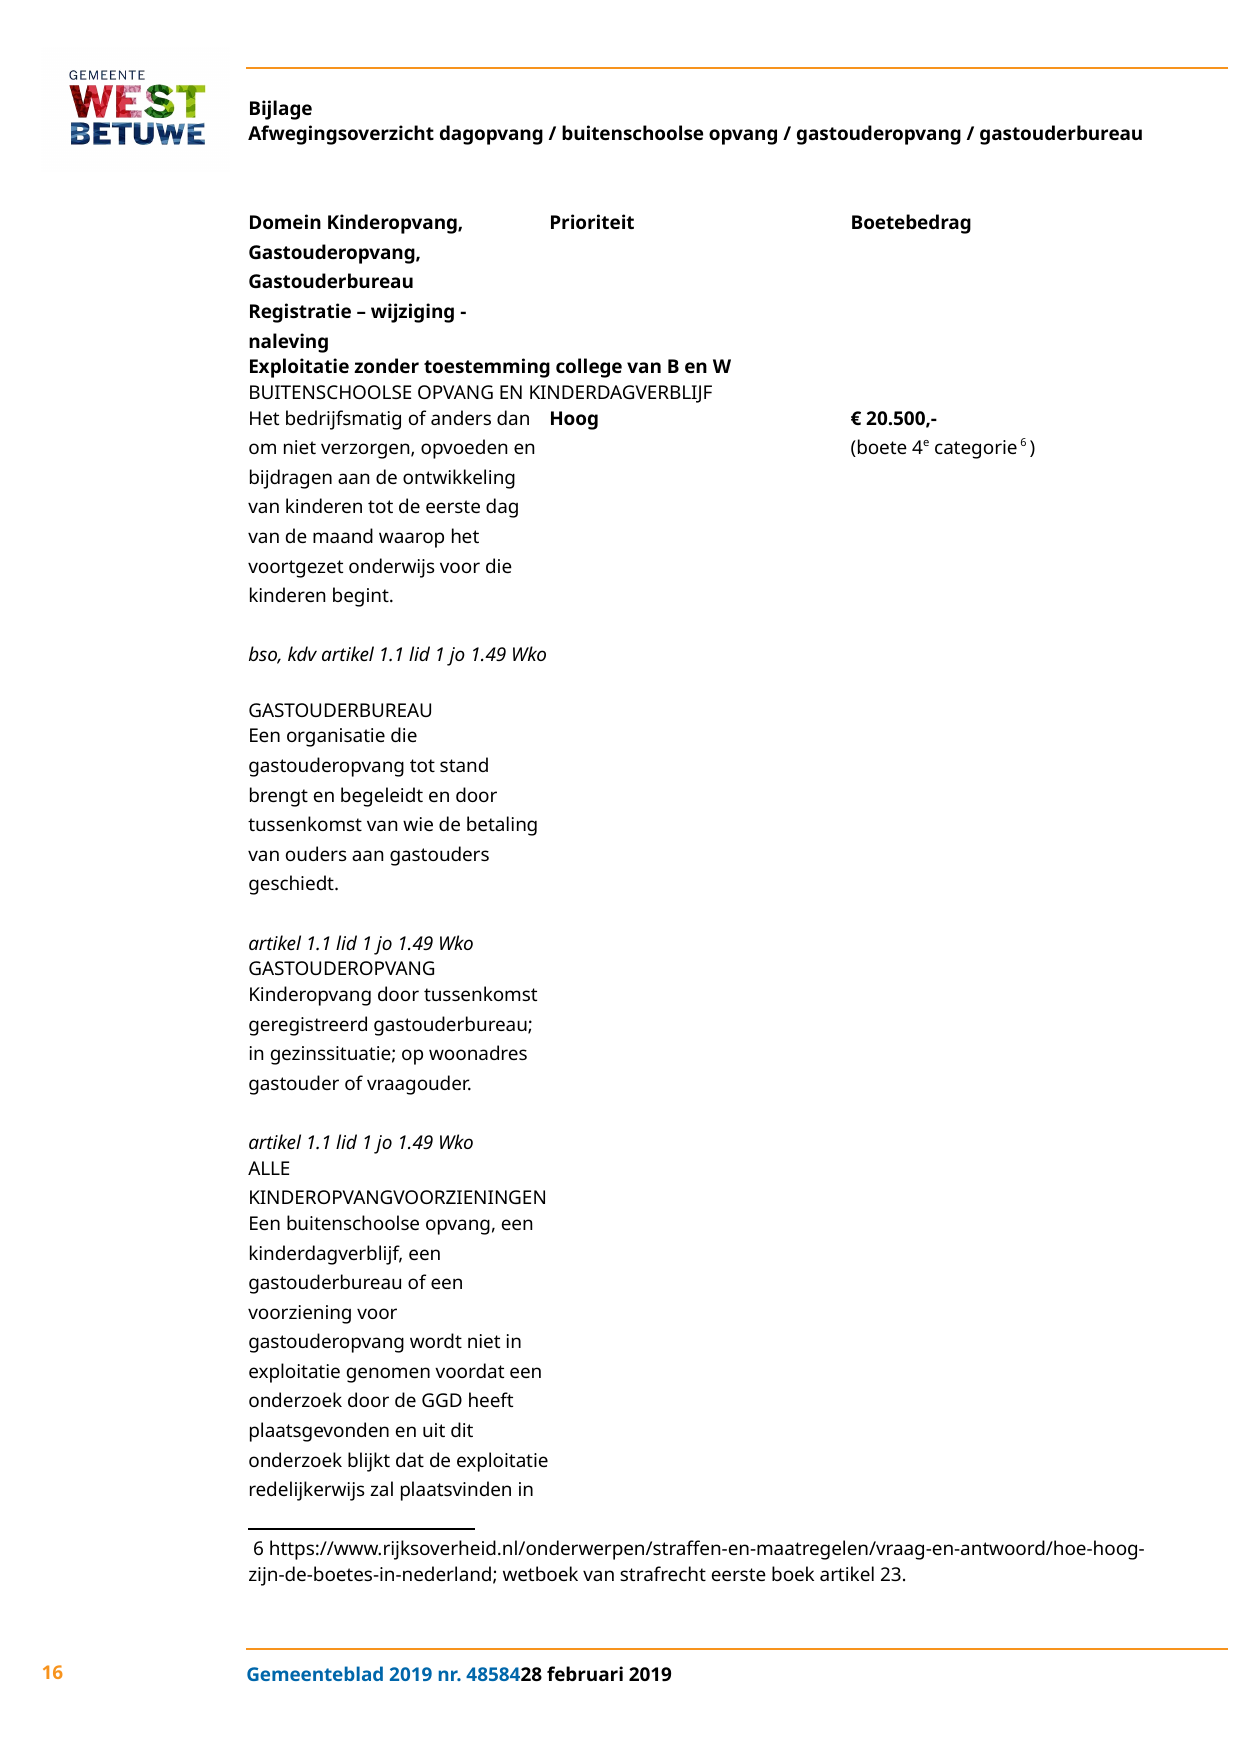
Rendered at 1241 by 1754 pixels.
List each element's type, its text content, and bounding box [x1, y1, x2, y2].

table_cell Kinderopvang door tussenkomst geregistreerd gastouderbureau; in gezinssituatie; op woonadres gastouder of vraagouder. artikel 1.1 lid 1 jo 1.49 Wko [248, 981, 549, 1155]
picture [41, 47, 231, 172]
table_header Boetebedrag [850, 210, 1152, 353]
table_cell Hoog [549, 405, 850, 1502]
table_header Domein Kinderopvang, Gastouderopvang, Gastouderbureau Registratie – wijziging - naleving [248, 210, 549, 353]
table_cell € 20.500,- (boete 4e categorie) [850, 405, 1152, 1502]
table_cell Het bedrijfsmatig of anders dan om niet verzorgen, opvoeden en bijdragen aan de ontwikkeling van kinderen tot de eerste dag van de maand waarop het voortgezet onderwijs voor die kinderen begint. bso, kdv artikel 1.1 lid 1 jo 1.49 Wko [248, 405, 549, 697]
table_cell Een organisatie die gastouderopvang tot stand brengt en begeleidt en door tussenkomst van wie de betaling van ouders aan gastouders geschiedt. artikel 1.1 lid 1 jo 1.49 Wko [248, 723, 549, 956]
table_header Prioriteit [549, 210, 850, 353]
text Bijlage [248, 95, 1152, 121]
table_cell GASTOUDERBUREAU [248, 697, 549, 723]
table_cell GASTOUDEROPVANG [248, 956, 549, 981]
table_cell Exploitatie zonder toestemming college van B en W [248, 354, 1152, 379]
table_cell ALLE KINDEROPVANGVOORZIENINGEN [248, 1155, 549, 1210]
text Afwegingsoverzicht dagopvang / buitenschoolse opvang / gastouderopvang / gastouderbureau [248, 121, 1152, 146]
table_cell BUITENSCHOOLSE OPVANG EN KINDERDAGVERBLIJF [248, 379, 1152, 405]
table_cell Een buitenschoolse opvang, een kinderdagverblijf, een gastouderbureau of een voorziening voor gastouderopvang wordt niet in exploitatie genomen voordat een onderzoek door de GGD heeft plaatsgevonden en uit dit onderzoek blijkt dat de exploitatie redelijkerwijs zal plaatsvinden in [248, 1210, 549, 1502]
